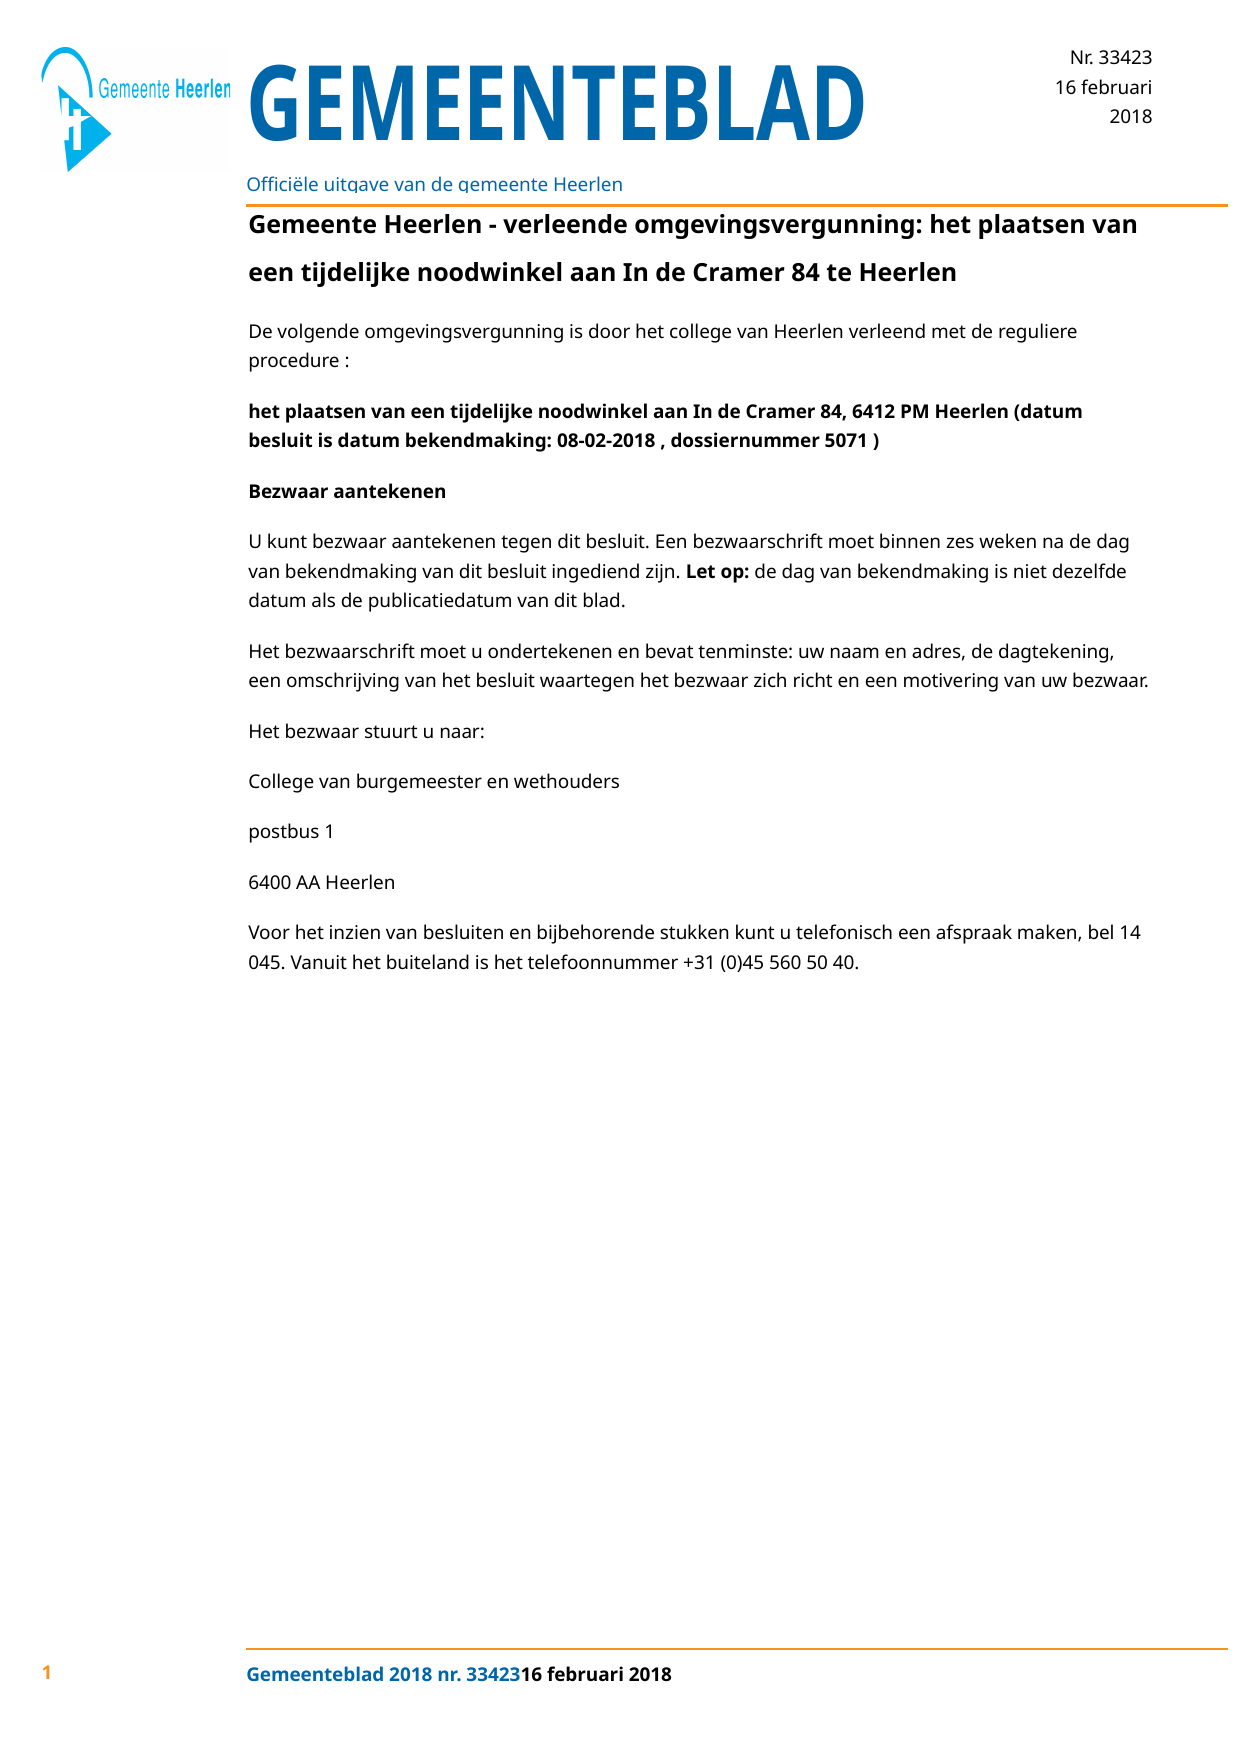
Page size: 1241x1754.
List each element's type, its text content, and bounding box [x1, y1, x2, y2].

picture [41, 47, 58, 70]
text Voor het inzien van besluiten en bijbehorende stukken kunt u telefonisch een afspraak maken, bel 14 045. Vanuit het buiteland is het telefoonnummer +31 (0)45 560 50 40. [248, 919, 1152, 975]
text 6400 AA Heerlen [248, 869, 1152, 895]
text College van burgemeester en wethouders [248, 768, 1152, 794]
text Het bezwaar stuurt u naar: [248, 718, 1152, 744]
picture [41, 47, 231, 172]
text postbus 1 [248, 819, 1152, 844]
text De volgende omgevingsvergunning is door het college van Heerlen verleend met de reguliere procedure : [248, 318, 1152, 373]
text het plaatsen van een tijdelijke noodwinkel aan In de Cramer 84, 6412 PM Heerlen (datum besluit is datum bekendmaking: 08-02-2018 , dossiernummer 5071 ) [248, 398, 1152, 453]
text Het bezwaarschrift moet u ondertekenen en bevat tenminste: uw naam en adres, de dagtekening, een omschrijving van het besluit waartegen het bezwaar zich richt en een motivering van uw bezwaar. [248, 638, 1152, 693]
text U kunt bezwaar aantekenen tegen dit besluit. Een bezwaarschrift moet binnen zes weken na de dag van bekendmaking van dit besluit ingediend zijn. Let op: de dag van bekendmaking is niet dezelfde datum als de publicatiedatum van dit blad. [248, 528, 1152, 613]
text Bezwaar aantekenen [248, 478, 1152, 504]
text Gemeente Heerlen - verleende omgevingsvergunning: het plaatsen van een tijdelijke noodwinkel aan In de Cramer 84 te Heerlen [248, 207, 1152, 288]
